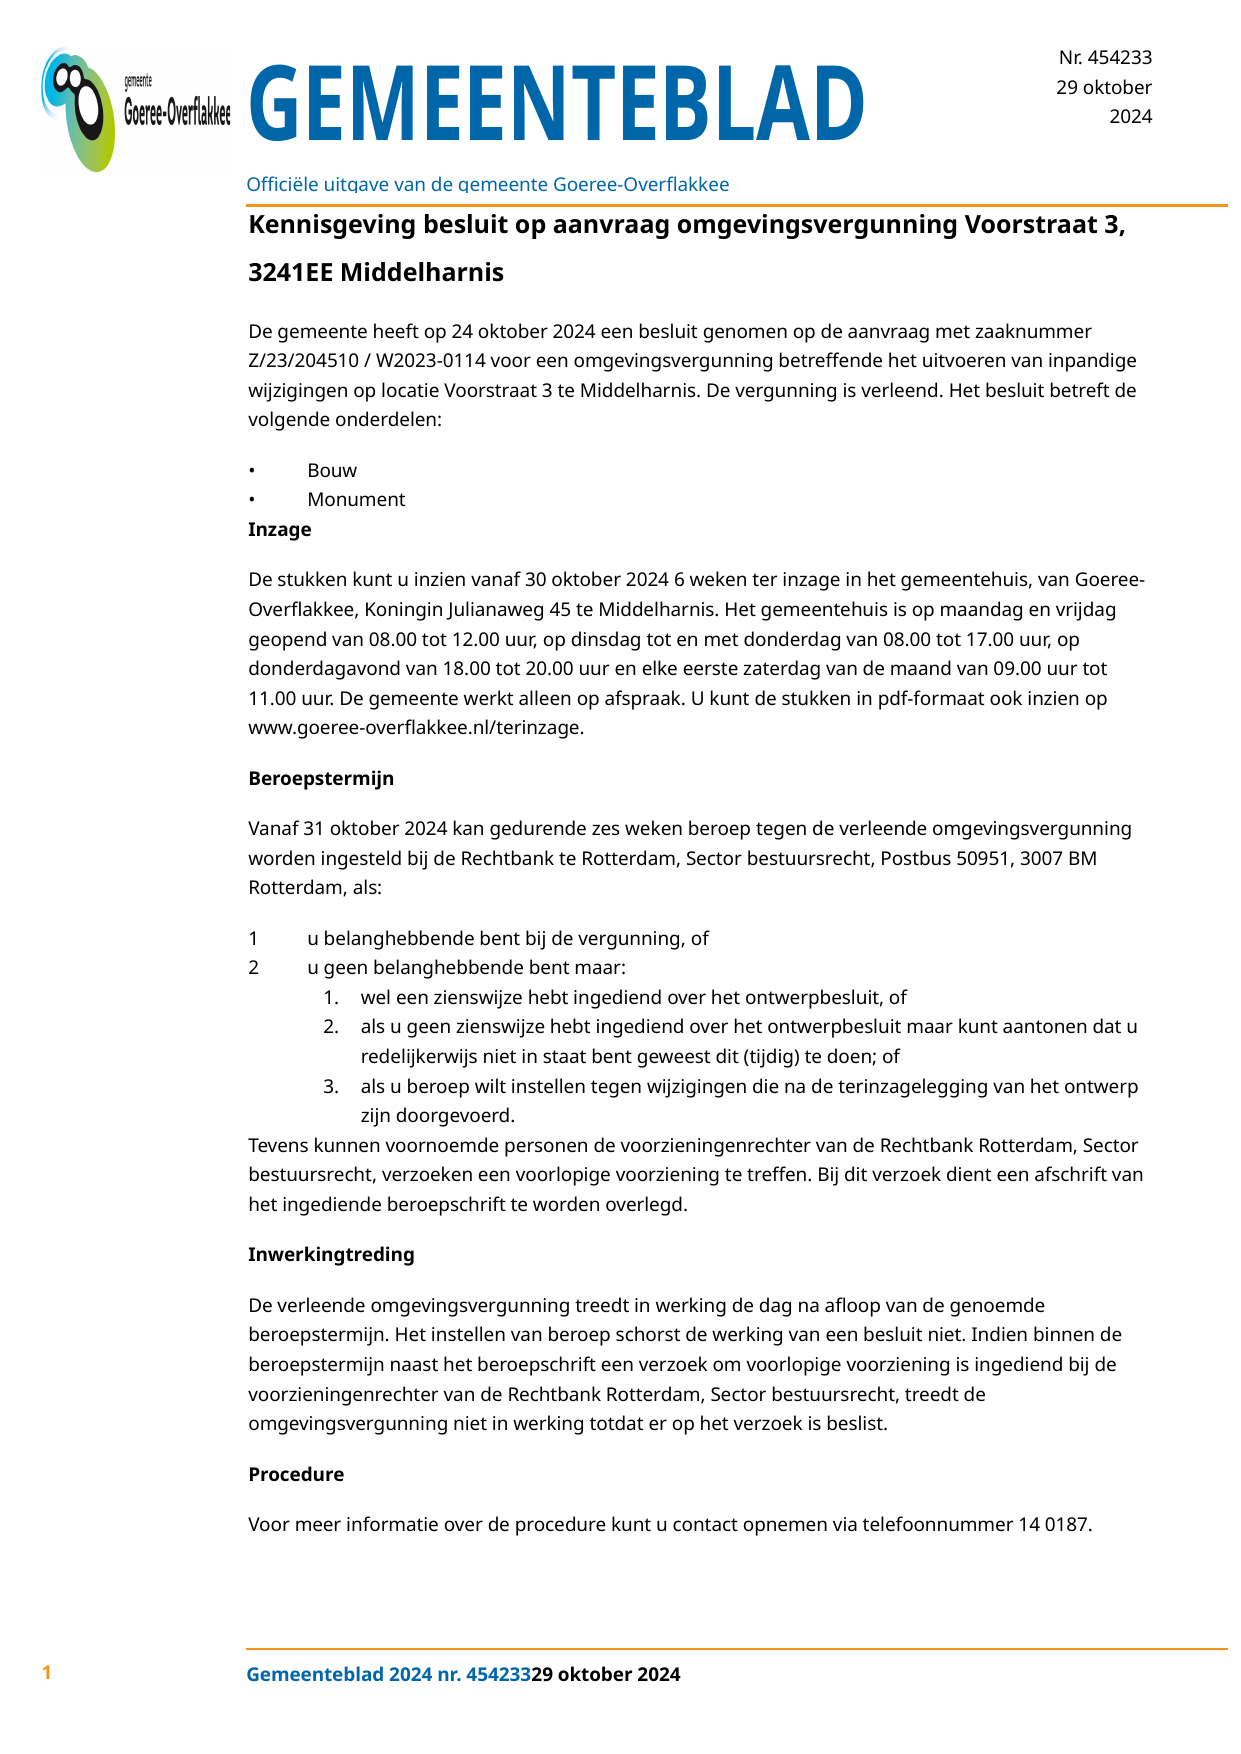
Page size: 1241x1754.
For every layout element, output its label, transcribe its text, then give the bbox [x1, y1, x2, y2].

text De stukken kunt u inzien vanaf 30 oktober 2024 6 weken ter inzage in het gemeentehuis, van Goeree-Overflakkee, Koningin Julianaweg 45 te Middelharnis. Het gemeentehuis is op maandag en vrijdag geopend van 08.00 tot 12.00 uur, op dinsdag tot en met donderdag van 08.00 tot 17.00 uur, op donderdagavond van 18.00 tot 20.00 uur en elke eerste zaterdag van de maand van 09.00 uur tot 11.00 uur. De gemeente werkt alleen op afspraak. U kunt de stukken in pdf-formaat ook inzien op www.goeree-overflakkee.nl/terinzage. [248, 567, 1152, 740]
list Monument [248, 487, 1152, 512]
text Inwerkingtreding [248, 1242, 1152, 1267]
text De verleende omgevingsvergunning treedt in werking de dag na afloop van de genoemde beroepstermijn. Het instellen van beroep schorst de werking van een besluit niet. Indien binnen de beroepstermijn naast het beroepschrift een verzoek om voorlopige voorziening is ingediend bij de voorzieningenrechter van de Rechtbank Rotterdam, Sector bestuursrecht, treedt de omgevingsvergunning niet in werking totdat er op het verzoek is beslist. [248, 1292, 1152, 1436]
picture [41, 47, 231, 172]
list Bouw [248, 457, 1152, 483]
text Vanaf 31 oktober 2024 kan gedurende zes weken beroep tegen de verleende omgevingsvergunning worden ingesteld bij de Rechtbank te Rotterdam, Sector bestuursrecht, Postbus 50951, 3007 BM Rotterdam, als: [248, 815, 1152, 900]
text Tevens kunnen voornoemde personen de voorzieningenrechter van de Rechtbank Rotterdam, Sector bestuursrecht, verzoeken een voorlopige voorziening te treffen. Bij dit verzoek dient een afschrift van het ingediende beroepschrift te worden overlegd. [248, 1132, 1152, 1217]
list wel een zienswijze hebt ingediend over het ontwerpbesluit, of [323, 984, 1152, 1010]
text De gemeente heeft op 24 oktober 2024 een besluit genomen op de aanvraag met zaaknummer Z/23/204510 / W2023-0114 voor een omgevingsvergunning betreffende het uitvoeren van inpandige wijzigingen op locatie Voorstraat 3 te Middelharnis. De vergunning is verleend. Het besluit betreft de volgende onderdelen: [248, 318, 1152, 432]
list als u geen zienswijze hebt ingediend over het ontwerpbesluit maar kunt aantonen dat u redelijkerwijs niet in staat bent geweest dit (tijdig) te doen; of [323, 1014, 1152, 1069]
text Procedure [248, 1461, 1152, 1487]
list u geen belanghebbende bent maar: [248, 954, 1152, 980]
list als u beroep wilt instellen tegen wijzigingen die na de terinzagelegging van het ontwerp zijn doorgevoerd. [323, 1073, 1152, 1128]
text Kennisgeving besluit op aanvraag omgevingsvergunning Voorstraat 3, 3241EE Middelharnis [248, 207, 1152, 288]
text Voor meer informatie over de procedure kunt u contact opnemen via telefoonnummer 14 0187. [248, 1511, 1152, 1537]
list u belanghebbende bent bij de vergunning, of [248, 925, 1152, 951]
text Beroepstermijn [248, 765, 1152, 791]
text Inzage [248, 516, 1152, 542]
